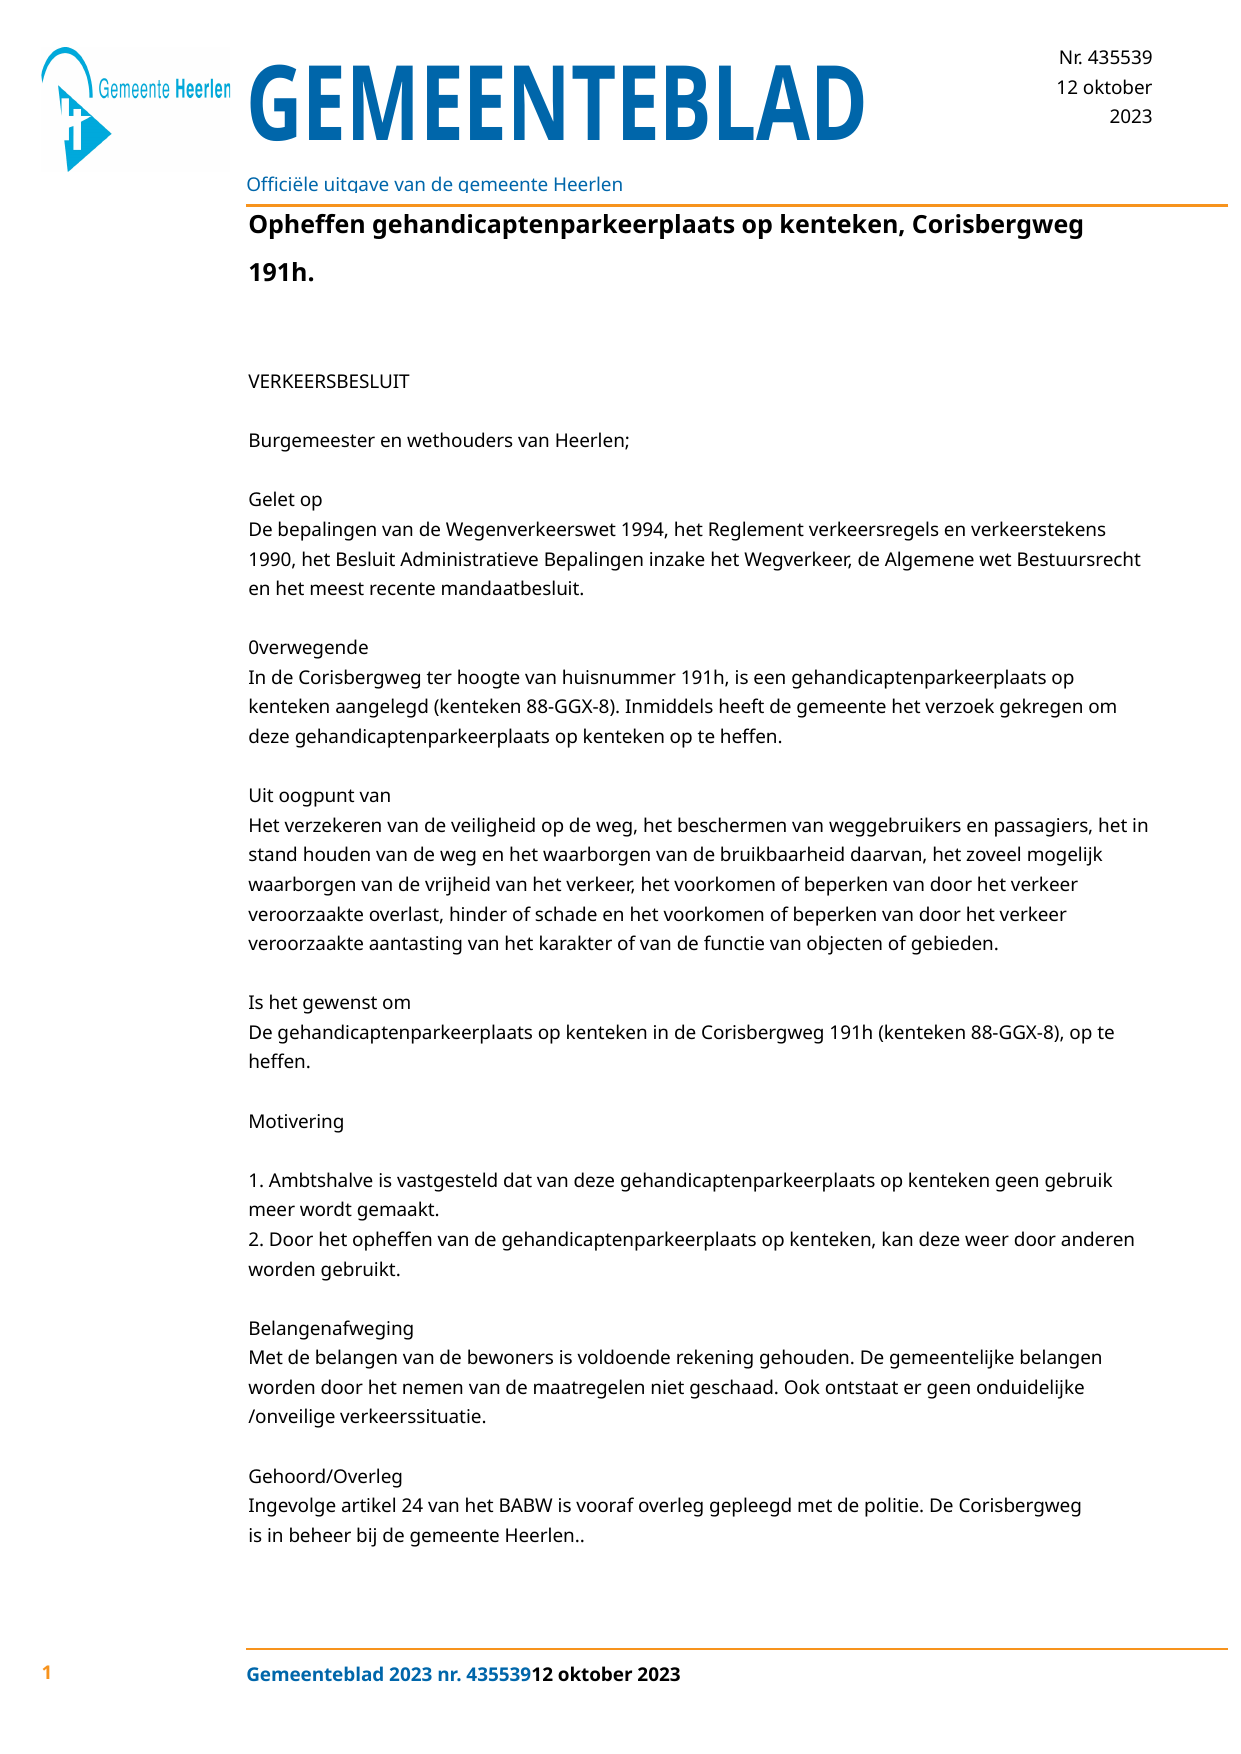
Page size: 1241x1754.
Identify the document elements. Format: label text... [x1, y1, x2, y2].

text Het verzekeren van de veiligheid op de weg, het beschermen van weggebruikers en passagiers, het in stand houden van de weg en het waarborgen van de bruikbaarheid daarvan, het zoveel mogelijk waarborgen van de vrijheid van het verkeer, het voorkomen of beperken van door het verkeer veroorzaakte overlast, hinder of schade en het voorkomen of beperken van door het verkeer veroorzaakte aantasting van het karakter of van de functie van objecten of gebieden. [248, 812, 1152, 956]
picture [41, 47, 231, 172]
text Gehoord/Overleg [248, 1463, 1152, 1488]
picture [41, 47, 59, 70]
text Motivering [248, 1108, 1152, 1133]
text Is het gewenst om [248, 989, 1152, 1015]
text De gehandicaptenparkeerplaats op kenteken in de Corisbergweg 191h (kenteken 88-GGX-8), op te heffen. [248, 1019, 1152, 1074]
text De bepalingen van de Wegenverkeerswet 1994, het Reglement verkeersregels en verkeerstekens 1990, het Besluit Administratieve Bepalingen inzake het Wegverkeer, de Algemene wet Bestuursrecht en het meest recente mandaatbesluit. [248, 516, 1152, 601]
text 1. Ambtshalve is vastgesteld dat van deze gehandicaptenparkeerplaats op kenteken geen gebruik meer wordt gemaakt. [248, 1167, 1152, 1222]
text VERKEERSBESLUIT [248, 368, 1152, 394]
text Gelet op [248, 487, 1152, 512]
text 2. Door het opheffen van de gehandicaptenparkeerplaats op kenteken, kan deze weer door anderen worden gebruikt. [248, 1226, 1152, 1281]
text Belangenafweging [248, 1315, 1152, 1341]
text Ingevolge artikel 24 van het BABW is vooraf overleg gepleegd met de politie. De Corisbergweg [248, 1492, 1152, 1518]
text 0verwegende [248, 634, 1152, 660]
text Opheffen gehandicaptenparkeerplaats op kenteken, Corisbergweg 191h. [248, 207, 1152, 288]
text Uit oogpunt van [248, 782, 1152, 808]
text is in beheer bij de gemeente Heerlen.. [248, 1522, 1152, 1548]
text Burgemeester en wethouders van Heerlen; [248, 427, 1152, 453]
text In de Corisbergweg ter hoogte van huisnummer 191h, is een gehandicaptenparkeerplaats op kenteken aangelegd (kenteken 88-GGX-8). Inmiddels heeft de gemeente het verzoek gekregen om deze gehandicaptenparkeerplaats op kenteken op te heffen. [248, 664, 1152, 749]
text Met de belangen van de bewoners is voldoende rekening gehouden. De gemeentelijke belangen worden door het nemen van de maatregelen niet geschaad. Ook ontstaat er geen onduidelijke /onveilige verkeerssituatie. [248, 1344, 1152, 1429]
